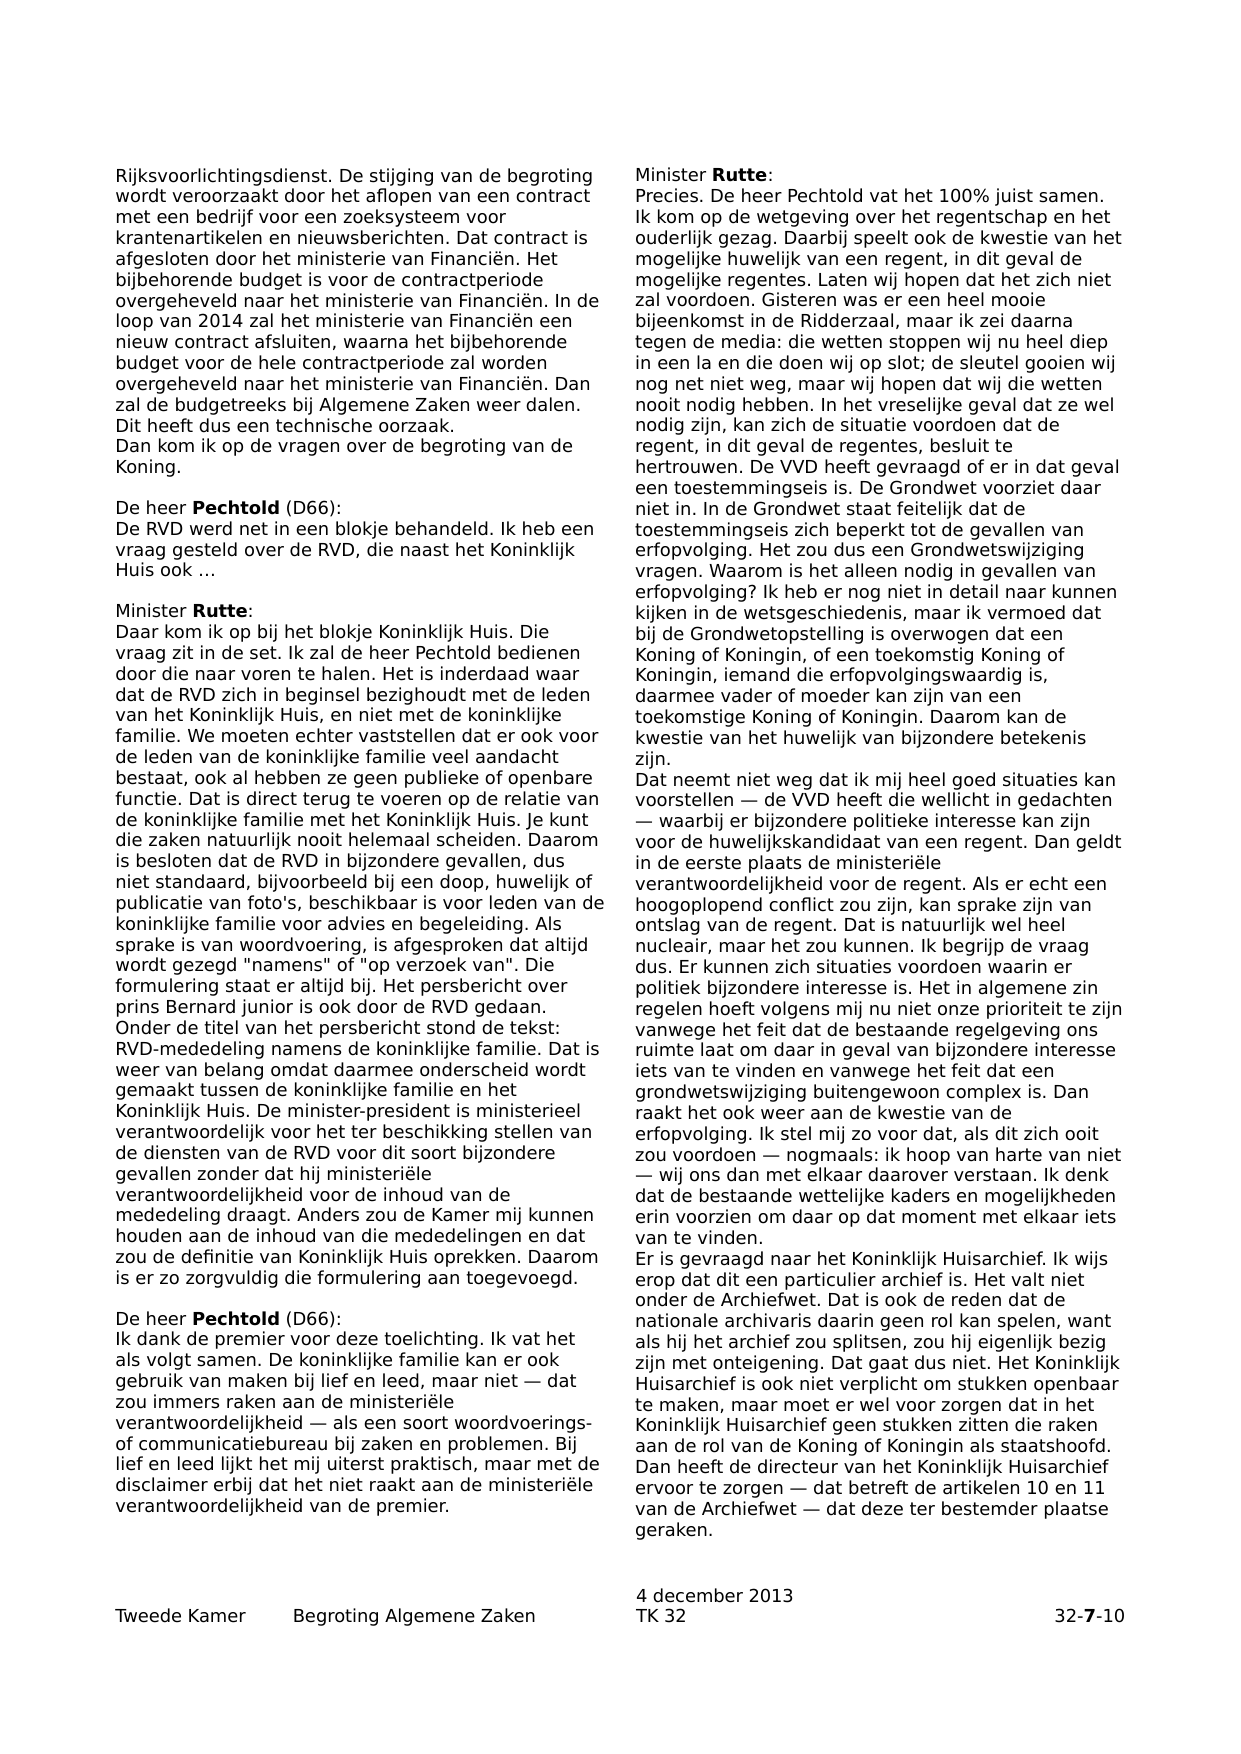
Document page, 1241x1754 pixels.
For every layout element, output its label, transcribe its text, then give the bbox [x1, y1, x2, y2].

text De RVD werd net in een blokje behandeld. Ik heb een vraag gesteld over de RVD, die naast het Koninklijk Huis ook … [115, 518, 605, 581]
text Dat neemt niet weg dat ik mij heel goed situaties kan voorstellen — de VVD heeft die wellicht in gedachten — waarbij er bijzondere politieke interesse kan zijn voor de huwelijkskandidaat van een regent. Dan geldt in de eerste plaats de ministeriële verantwoordelijkheid voor de regent. Als er echt een hoogoplopend conflict zou zijn, kan sprake zijn van ontslag van de regent. Dat is natuurlijk wel heel nucleair, maar het zou kunnen. Ik begrijp de vraag dus. Er kunnen zich situaties voordoen waarin er politiek bijzondere interesse is. Het in algemene zin regelen hoeft volgens mij nu niet onze prioriteit te zijn vanwege het feit dat de bestaande regelgeving ons ruimte laat om daar in geval van bijzondere interesse iets van te vinden en vanwege het feit dat een grondwetswijziging buitengewoon complex is. Dan raakt het ook weer aan de kwestie van de erfopvolging. Ik stel mij zo voor dat, als dit zich ooit zou voordoen — nogmaals: ik hoop van harte van niet — wij ons dan met elkaar daarover verstaan. Ik denk dat de bestaande wettelijke kaders en mogelijkheden erin voorzien om daar op dat moment met elkaar iets van te vinden. [635, 769, 1125, 1248]
text Dan kom ik op de vragen over de begroting van de Koning. [115, 436, 605, 478]
text Minister Rutte: [635, 165, 1125, 186]
text Minister Rutte: [115, 601, 605, 622]
text De heer Pechtold (D66): [115, 1308, 605, 1329]
text Daar kom ik op bij het blokje Koninklijk Huis. Die vraag zit in de set. Ik zal de heer Pechtold bedienen door die naar voren te halen. Het is inderdaad waar dat de RVD zich in beginsel bezighoudt met de leden van het Koninklijk Huis, en niet met de koninklijke familie. We moeten echter vaststellen dat er ook voor de leden van de koninklijke familie veel aandacht bestaat, ook al hebben ze geen publieke of openbare functie. Dat is direct terug te voeren op de relatie van de koninklijke familie met het Koninklijk Huis. Je kunt die zaken natuurlijk nooit helemaal scheiden. Daarom is besloten dat de RVD in bijzondere gevallen, dus niet standaard, bijvoorbeeld bij een doop, huwelijk of publicatie van foto's, beschikbaar is voor leden van de koninklijke familie voor advies en begeleiding. Als sprake is van woordvoering, is afgesproken dat altijd wordt gezegd "namens" of "op verzoek van". Die formulering staat er altijd bij. Het persbericht over prins Bernard junior is ook door de RVD gedaan. Onder de titel van het persbericht stond de tekst: RVD-mededeling namens de koninklijke familie. Dat is weer van belang omdat daarmee onderscheid wordt gemaakt tussen de koninklijke familie en het Koninklijk Huis. De minister-president is ministerieel verantwoordelijk voor het ter beschikking stellen van de diensten van de RVD voor dit soort bijzondere gevallen zonder dat hij ministeriële verantwoordelijkheid voor de inhoud van de mededeling draagt. Anders zou de Kamer mij kunnen houden aan de inhoud van die mededelingen en dat zou de definitie van Koninklijk Huis oprekken. Daarom is er zo zorgvuldig die formulering aan toegevoegd. [115, 622, 605, 1288]
text Ik kom op de wetgeving over het regentschap en het ouderlijk gezag. Daarbij speelt ook de kwestie van het mogelijke huwelijk van een regent, in dit geval de mogelijke regentes. Laten wij hopen dat het zich niet zal voordoen. Gisteren was er een heel mooie bijeenkomst in de Ridderzaal, maar ik zei daarna tegen de media: die wetten stoppen wij nu heel diep in een la en die doen wij op slot; de sleutel gooien wij nog net niet weg, maar wij hopen dat wij die wetten nooit nodig hebben. In het vreselijke geval dat ze wel nodig zijn, kan zich de situatie voordoen dat de regent, in dit geval de regentes, besluit te hertrouwen. De VVD heeft gevraagd of er in dat geval een toestemmingseis is. De Grondwet voorziet daar niet in. In de Grondwet staat feitelijk dat de toestemmingseis zich beperkt tot de gevallen van erfopvolging. Het zou dus een Grondwetswijziging vragen. Waarom is het alleen nodig in gevallen van erfopvolging? Ik heb er nog niet in detail naar kunnen kijken in de wetsgeschiedenis, maar ik vermoed dat bij de Grondwetopstelling is overwogen dat een Koning of Koningin, of een toekomstig Koning of Koningin, iemand die erfopvolgingswaardig is, daarmee vader of moeder kan zijn van een toekomstige Koning of Koningin. Daarom kan de kwestie van het huwelijk van bijzondere betekenis zijn. [635, 207, 1125, 769]
text Precies. De heer Pechtold vat het 100% juist samen. [635, 186, 1125, 207]
text Er is gevraagd naar het Koninklijk Huisarchief. Ik wijs erop dat dit een particulier archief is. Het valt niet onder de Archiefwet. Dat is ook de reden dat de nationale archivaris daarin geen rol kan spelen, want als hij het archief zou splitsen, zou hij eigenlijk bezig zijn met onteigening. Dat gaat dus niet. Het Koninklijk Huisarchief is ook niet verplicht om stukken openbaar te maken, maar moet er wel voor zorgen dat in het Koninklijk Huisarchief geen stukken zitten die raken aan de rol van de Koning of Koningin als staatshoofd. Dan heeft de directeur van het Koninklijk Huisarchief ervoor te zorgen — dat betreft de artikelen 10 en 11 van de Archiefwet — dat deze ter bestemder plaatse geraken. [635, 1248, 1125, 1540]
text Rijksvoorlichtingsdienst. De stijging van de begroting wordt veroorzaakt door het aflopen van een contract met een bedrijf voor een zoeksysteem voor krantenartikelen en nieuwsberichten. Dat contract is afgesloten door het ministerie van Financiën. Het bijbehorende budget is voor de contractperiode overgeheveld naar het ministerie van Financiën. In de loop van 2014 zal het ministerie van Financiën een nieuw contract afsluiten, waarna het bijbehorende budget voor de hele contractperiode zal worden overgeheveld naar het ministerie van Financiën. Dan zal de budgetreeks bij Algemene Zaken weer dalen. Dit heeft dus een technische oorzaak. [115, 165, 605, 436]
text De heer Pechtold (D66): [115, 498, 605, 518]
text Ik dank de premier voor deze toelichting. Ik vat het als volgt samen. De koninklijke familie kan er ook gebruik van maken bij lief en leed, maar niet — dat zou immers raken aan de ministeriële verantwoordelijkheid — als een soort woordvoerings- of communicatiebureau bij zaken en problemen. Bij lief en leed lijkt het mij uiterst praktisch, maar met de disclaimer erbij dat het niet raakt aan de ministeriële verantwoordelijkheid van de premier. [115, 1329, 605, 1517]
